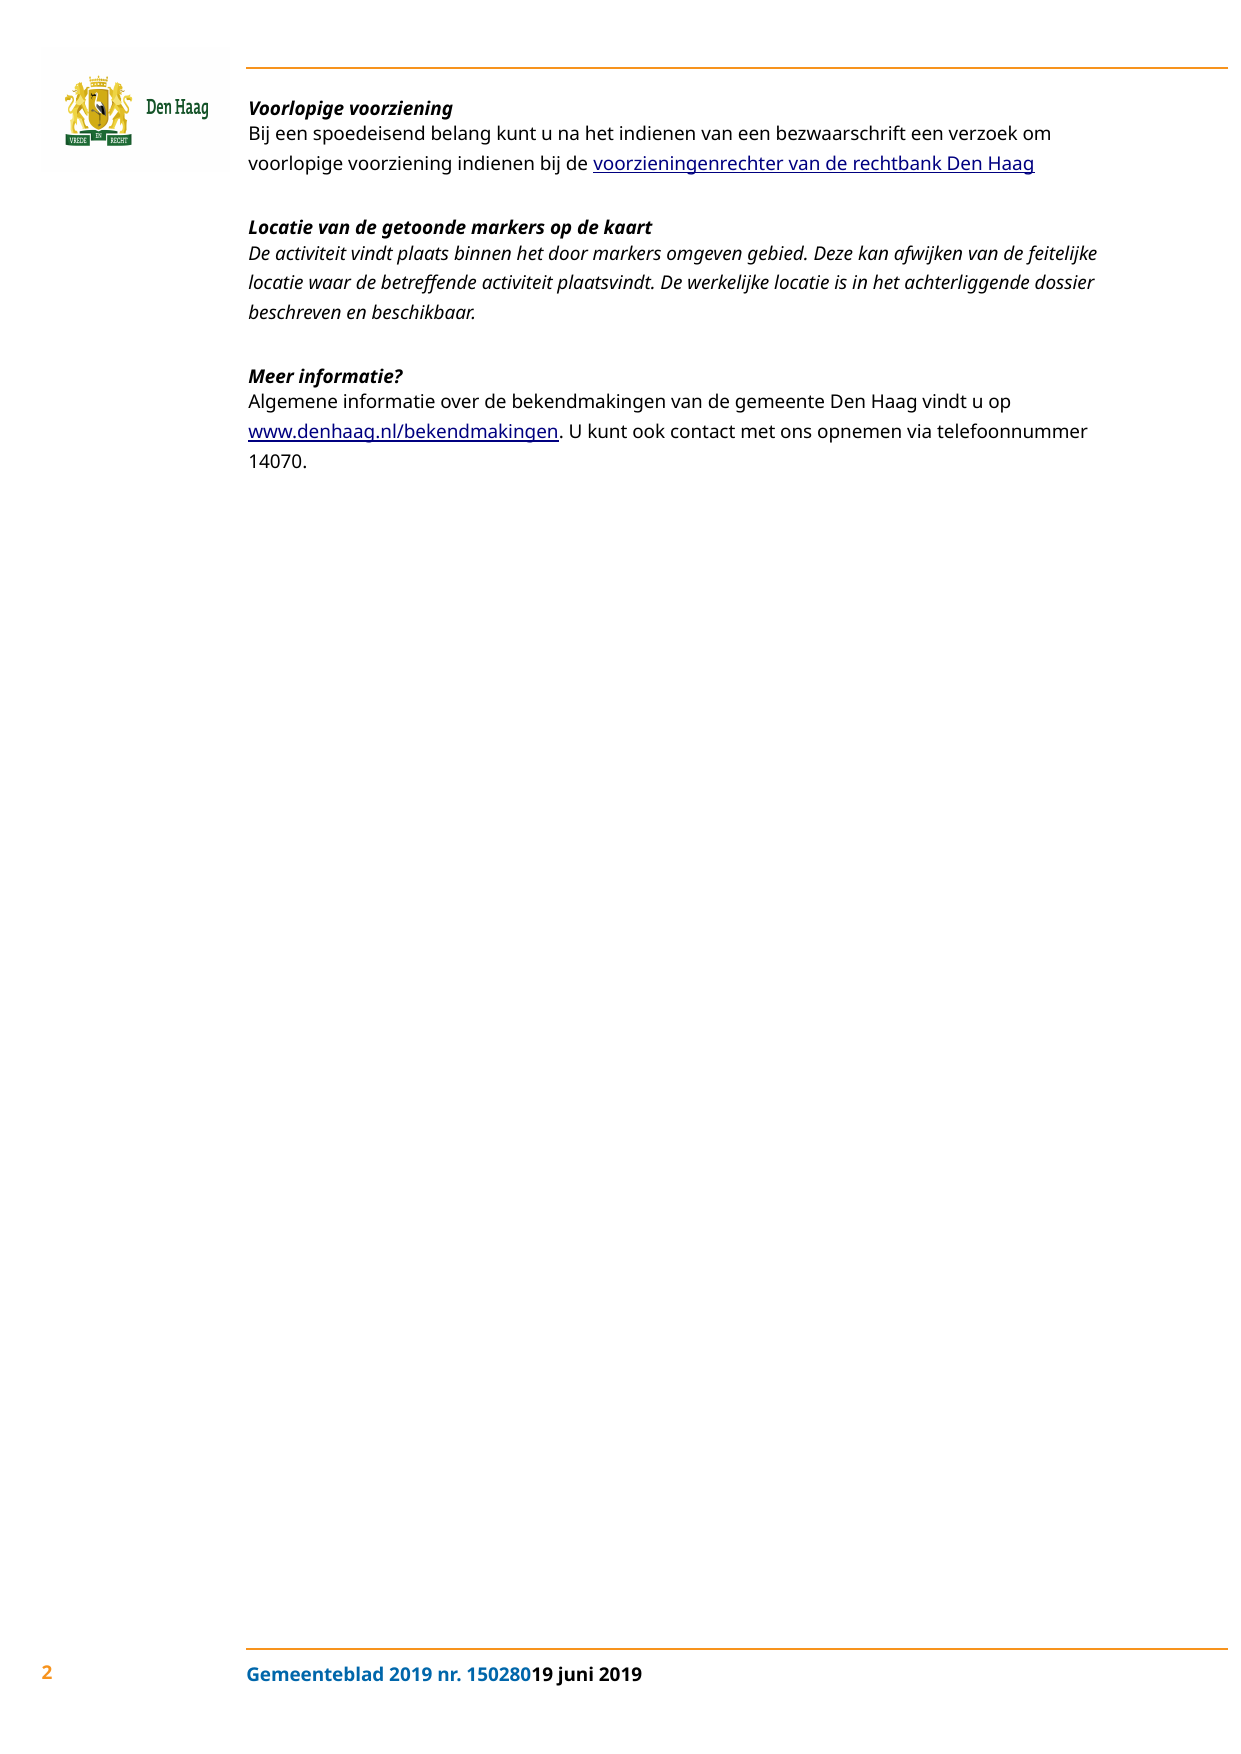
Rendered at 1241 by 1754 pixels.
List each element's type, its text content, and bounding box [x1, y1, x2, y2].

text Locatie van de getoonde markers op de kaart [248, 214, 1152, 240]
text Meer informatie? [248, 363, 1152, 389]
picture [41, 47, 231, 172]
text Bij een spoedeisend belang kunt u na het indienen van een bezwaarschrift een verzoek om voorlopige voorziening indienen bij de voorzieningenrechter van de rechtbank Den Haag [248, 121, 1152, 176]
text Voorlopige voorziening [248, 95, 1152, 121]
text De activiteit vindt plaats binnen het door markers omgeven gebied. Deze kan afwijken van de feitelijke locatie waar de betreffende activiteit plaatsvindt. De werkelijke locatie is in het achterliggende dossier beschreven en beschikbaar. [248, 240, 1152, 325]
text Algemene informatie over de bekendmakingen van de gemeente Den Haag vindt u op www.denhaag.nl/bekendmakingen. U kunt ook contact met ons opnemen via telefoonnummer 14070. [248, 389, 1152, 473]
